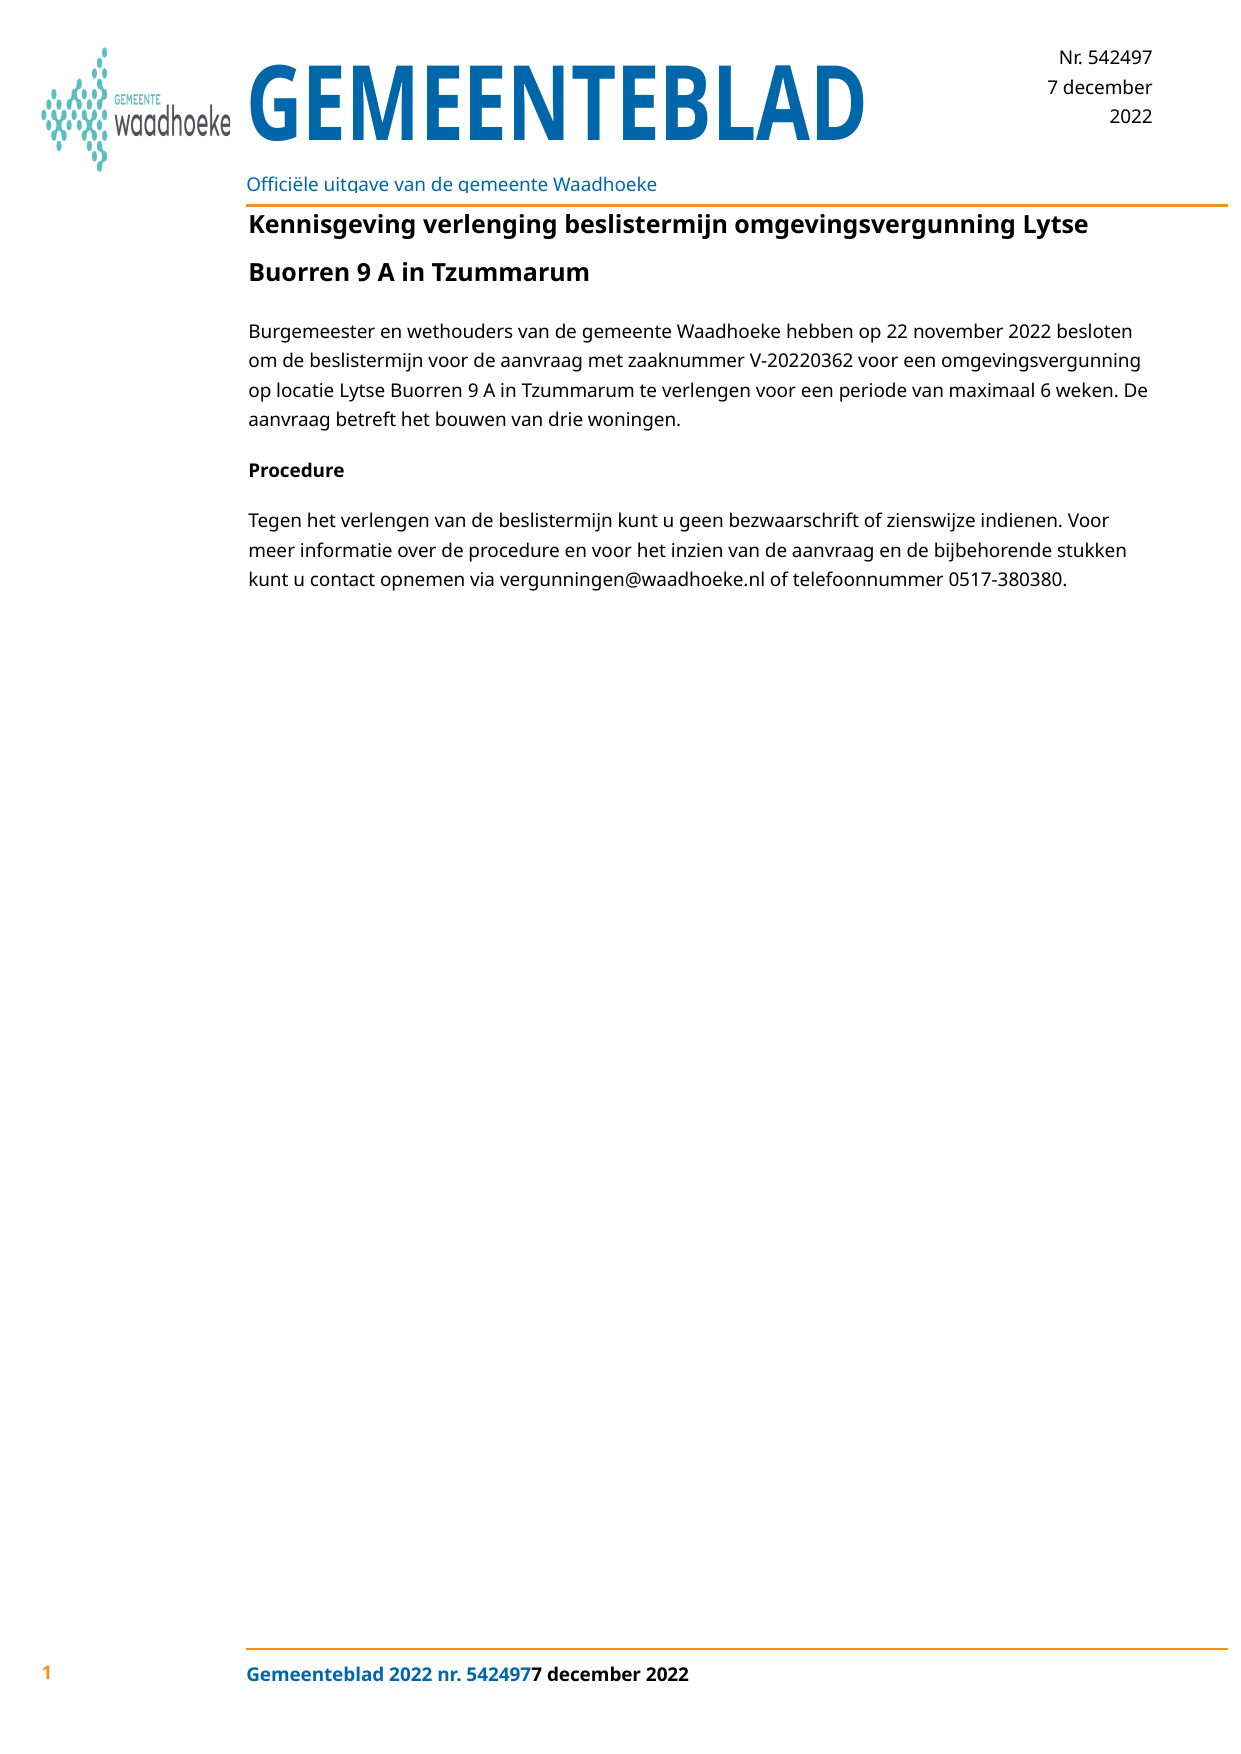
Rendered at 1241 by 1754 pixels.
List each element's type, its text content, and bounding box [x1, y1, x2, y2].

text Kennisgeving verlenging beslistermijn omgevingsvergunning Lytse Buorren 9 A in Tzummarum [248, 207, 1152, 288]
text Procedure [248, 457, 1152, 483]
text Tegen het verlengen van de beslistermijn kunt u geen bezwaarschrift of zienswijze indienen. Voor meer informatie over de procedure en voor het inzien van de aanvraag en de bijbehorende stukken kunt u contact opnemen via vergunningen@waadhoeke.nl of telefoonnummer 0517-380380. [248, 507, 1152, 592]
picture [41, 47, 231, 172]
text Burgemeester en wethouders van de gemeente Waadhoeke hebben op 22 november 2022 besloten om de beslistermijn voor de aanvraag met zaaknummer V-20220362 voor een omgevingsvergunning op locatie Lytse Buorren 9 A in Tzummarum te verlengen voor een periode van maximaal 6 weken. De aanvraag betreft het bouwen van drie woningen. [248, 318, 1152, 432]
